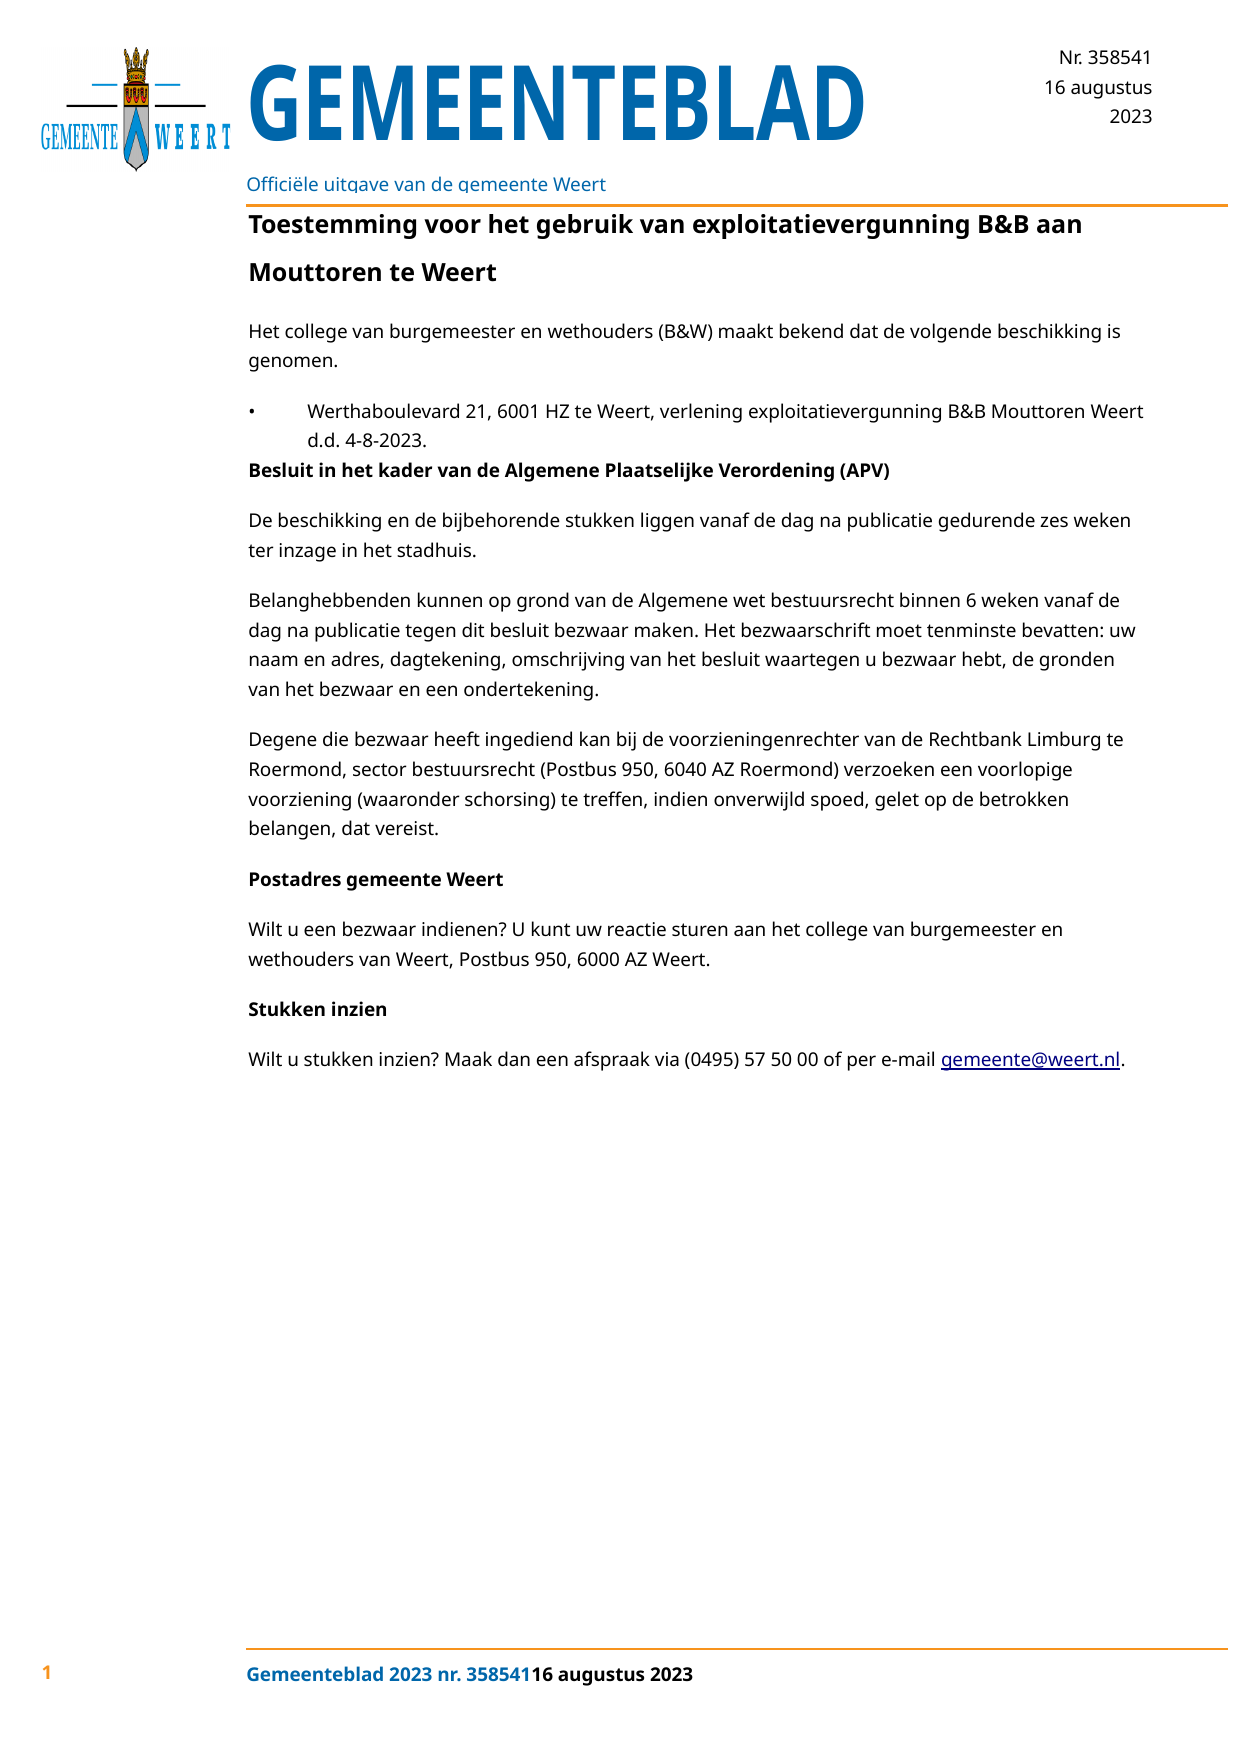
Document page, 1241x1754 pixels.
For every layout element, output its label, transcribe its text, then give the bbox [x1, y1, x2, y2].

text Besluit in het kader van de Algemene Plaatselijke Verordening (APV) [248, 457, 1152, 483]
text Degene die bezwaar heeft ingediend kan bij de voorzieningenrechter van de Rechtbank Limburg te Roermond, sector bestuursrecht (Postbus 950, 6040 AZ Roermond) verzoeken een voorlopige voorziening (waaronder schorsing) te treffen, indien onverwijld spoed, gelet op de betrokken belangen, dat vereist. [248, 727, 1152, 841]
text Stukken inzien [248, 996, 1152, 1022]
text Toestemming voor het gebruik van exploitatievergunning B&B aan Mouttoren te Weert [248, 207, 1152, 288]
text De beschikking en de bijbehorende stukken liggen vanaf de dag na publicatie gedurende zes weken ter inzage in het stadhuis. [248, 507, 1152, 563]
list Werthaboulevard 21, 6001 HZ te Weert, verlening exploitatievergunning B&B Mouttoren Weert d.d. 4-8-2023. [248, 398, 1152, 453]
picture [41, 47, 231, 172]
text Wilt u stukken inzien? Maak dan een afspraak via (0495) 57 50 00 of per e-mail gemeente@weert.nl. [248, 1047, 1152, 1072]
text Belanghebbenden kunnen op grond van de Algemene wet bestuursrecht binnen 6 weken vanaf de dag na publicatie tegen dit besluit bezwaar maken. Het bezwaarschrift moet tenminste bevatten: uw naam en adres, dagtekening, omschrijving van het besluit waartegen u bezwaar hebt, de gronden van het bezwaar en een ondertekening. [248, 587, 1152, 702]
text Het college van burgemeester en wethouders (B&W) maakt bekend dat de volgende beschikking is genomen. [248, 318, 1152, 373]
text Postadres gemeente Weert [248, 866, 1152, 892]
text Wilt u een bezwaar indienen? U kunt uw reactie sturen aan het college van burgemeester en wethouders van Weert, Postbus 950, 6000 AZ Weert. [248, 916, 1152, 972]
